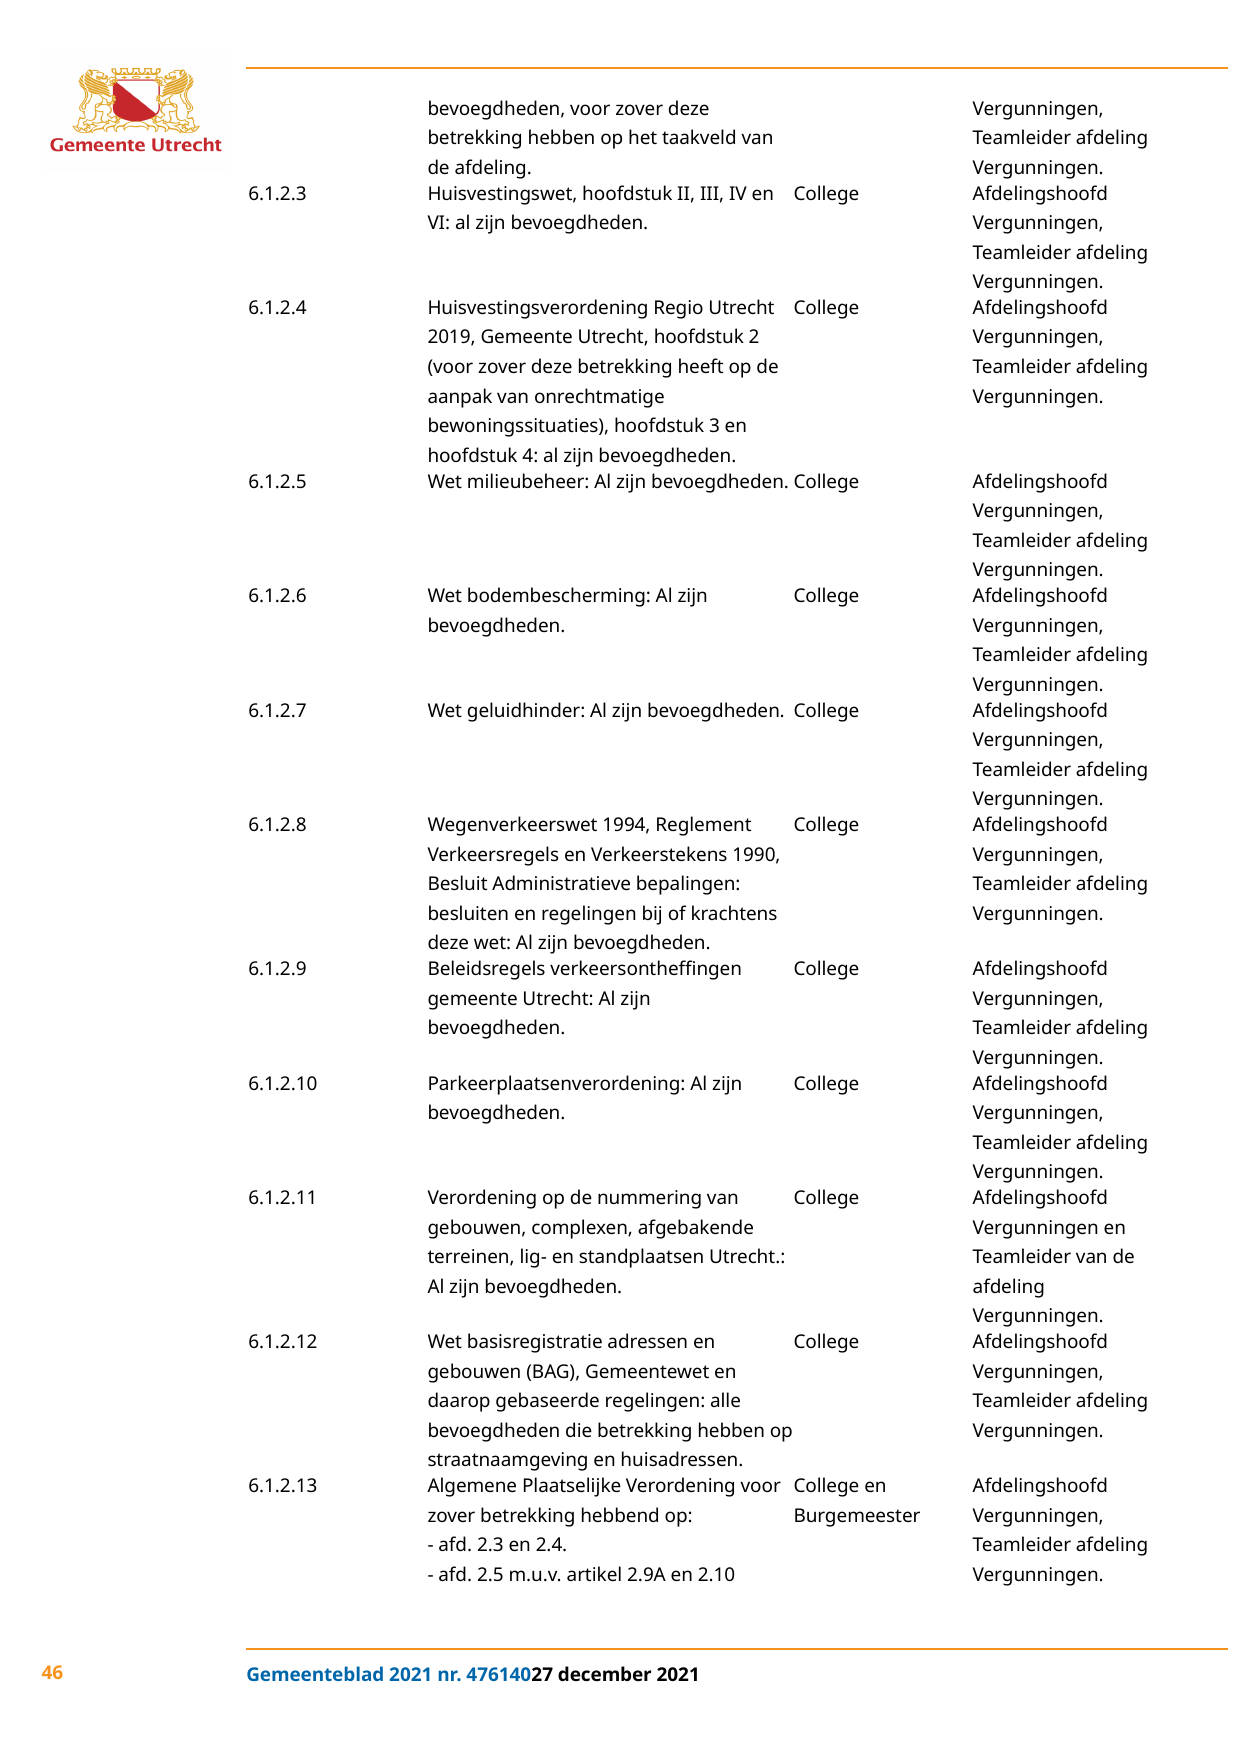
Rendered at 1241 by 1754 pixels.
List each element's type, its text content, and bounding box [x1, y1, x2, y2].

table_cell Afdelingshoofd Vergunningen, Teamleider afdeling Vergunningen. [973, 294, 1152, 468]
table_cell 6.1.2.4 [248, 294, 427, 468]
table_cell College [793, 1070, 972, 1184]
table_cell Wet bodembescherming: Al zijn bevoegdheden. [427, 582, 793, 697]
table_cell Wet geluidhinder: Al zijn bevoegdheden. [427, 697, 793, 811]
table_cell 6.1.2.9 [248, 955, 427, 1070]
table_cell Afdelingshoofd Vergunningen, Teamleider afdeling Vergunningen. [973, 180, 1152, 294]
table_cell Vergunningen, Teamleider afdeling Vergunningen. [973, 95, 1152, 180]
table_cell Beleidsregels verkeersontheffingen gemeente Utrecht: Al zijn bevoegdheden. [427, 955, 793, 1070]
table_cell 6.1.2.13 [248, 1473, 427, 1587]
table_cell 6.1.2.5 [248, 468, 427, 582]
table_cell College [793, 811, 972, 955]
table_cell Parkeerplaatsenverordening: Al zijn bevoegdheden. [427, 1070, 793, 1184]
table_cell 6.1.2.11 [248, 1184, 427, 1328]
table_cell College [793, 180, 972, 294]
table_cell [793, 95, 972, 180]
table_cell College [793, 1184, 972, 1328]
table_cell [248, 95, 427, 180]
table_cell Afdelingshoofd Vergunningen, Teamleider afdeling Vergunningen. [973, 697, 1152, 811]
table_cell 6.1.2.8 [248, 811, 427, 955]
table_cell College [793, 582, 972, 697]
table_cell Wet basisregistratie adressen en gebouwen (BAG), Gemeentewet en daarop gebaseerde regelingen: alle bevoegdheden die betrekking hebben op straatnaamgeving en huisadressen. [427, 1328, 793, 1472]
table_cell Huisvestingsverordening Regio Utrecht 2019, Gemeente Utrecht, hoofdstuk 2 (voor zover deze betrekking heeft op de aanpak van onrechtmatige bewoningssituaties), hoofdstuk 3 en hoofdstuk 4: al zijn bevoegdheden. [427, 294, 793, 468]
table_cell Afdelingshoofd Vergunningen en Teamleider van de afdeling Vergunningen. [973, 1184, 1152, 1328]
table_cell 6.1.2.3 [248, 180, 427, 294]
table_cell Afdelingshoofd Vergunningen, Teamleider afdeling Vergunningen. [973, 1070, 1152, 1184]
table_cell Afdelingshoofd Vergunningen, Teamleider afdeling Vergunningen. [973, 955, 1152, 1070]
table_cell College [793, 1328, 972, 1472]
table_cell Wegenverkeerswet 1994, Reglement Verkeersregels en Verkeerstekens 1990, Besluit Administratieve bepalingen: besluiten en regelingen bij of krachtens deze wet: Al zijn bevoegdheden. [427, 811, 793, 955]
table_cell 6.1.2.7 [248, 697, 427, 811]
table_cell bevoegdheden, voor zover deze betrekking hebben op het taakveld van de afdeling. [427, 95, 793, 180]
table_cell Verordening op de nummering van gebouwen, complexen, afgebakende terreinen, lig- en standplaatsen Utrecht.: Al zijn bevoegdheden. [427, 1184, 793, 1328]
table_cell College [793, 294, 972, 468]
table_cell Afdelingshoofd Vergunningen, Teamleider afdeling Vergunningen. [973, 1473, 1152, 1587]
table_cell College [793, 468, 972, 582]
table_cell Afdelingshoofd Vergunningen, Teamleider afdeling Vergunningen. [973, 811, 1152, 955]
table_cell College en Burgemeester [793, 1473, 972, 1587]
picture [41, 47, 231, 172]
table_cell College [793, 697, 972, 811]
table_cell 6.1.2.10 [248, 1070, 427, 1184]
table_cell Afdelingshoofd Vergunningen, Teamleider afdeling Vergunningen. [973, 468, 1152, 582]
table_cell Afdelingshoofd Vergunningen, Teamleider afdeling Vergunningen. [973, 582, 1152, 697]
table_cell Huisvestingswet, hoofdstuk II, III, IV en VI: al zijn bevoegdheden. [427, 180, 793, 294]
table_cell Wet milieubeheer: Al zijn bevoegdheden. [427, 468, 793, 582]
table_cell 6.1.2.12 [248, 1328, 427, 1472]
table_cell Afdelingshoofd Vergunningen, Teamleider afdeling Vergunningen. [973, 1328, 1152, 1472]
table_cell Algemene Plaatselijke Verordening voor zover betrekking hebbend op: - afd. 2.3 en 2.4. - afd. 2.5 m.u.v. artikel 2.9A en 2.10 [427, 1473, 793, 1587]
table_cell College [793, 955, 972, 1070]
table_cell 6.1.2.6 [248, 582, 427, 697]
